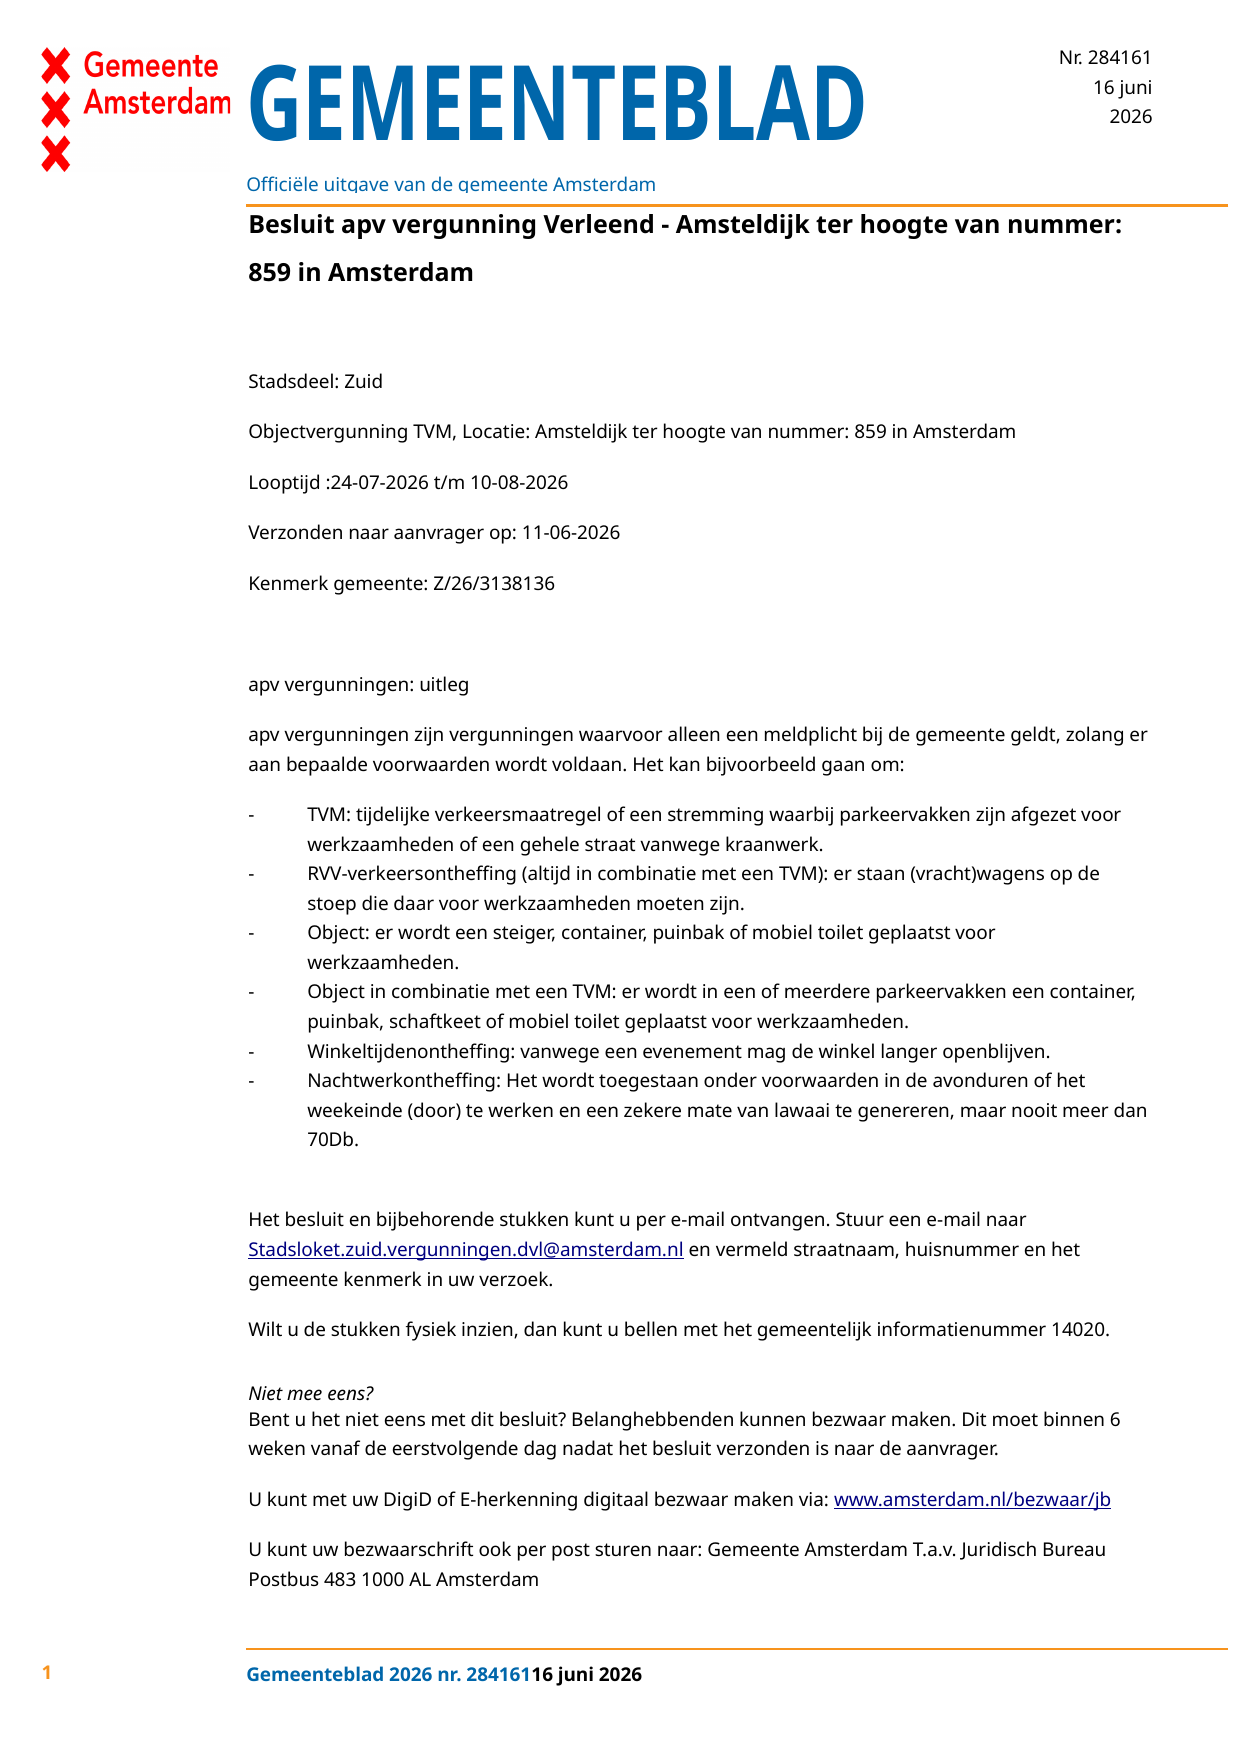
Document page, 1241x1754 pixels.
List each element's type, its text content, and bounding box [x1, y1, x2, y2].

text apv vergunningen: uitleg [248, 671, 1152, 697]
text U kunt uw bezwaarschrift ook per post sturen naar: Gemeente Amsterdam T.a.v. Juridisch Bureau Postbus 483 1000 AL Amsterdam [248, 1536, 1152, 1592]
text Wilt u de stukken fysiek inzien, dan kunt u bellen met het gemeentelijk informatienummer 14020. [248, 1316, 1152, 1342]
text Besluit apv vergunning Verleend - Amsteldijk ter hoogte van nummer: 859 in Amsterdam [248, 207, 1152, 288]
list TVM: tijdelijke verkeersmaatregel of een stremming waarbij parkeervakken zijn afgezet voor werkzaamheden of een gehele straat vanwege kraanwerk. [248, 801, 1152, 857]
list RVV-verkeersontheffing (altijd in combinatie met een TVM): er staan (vracht)wagens op de stoep die daar voor werkzaamheden moeten zijn. [248, 860, 1152, 916]
text Niet mee eens? [248, 1380, 1152, 1406]
list Nachtwerkontheffing: Het wordt toegestaan onder voorwaarden in de avonduren of het weekeinde (door) te werken en een zekere mate van lawaai te genereren, maar nooit meer dan 70Db. [248, 1067, 1152, 1152]
text Looptijd :24-07-2026 t/m 10-08-2026 [248, 469, 1152, 495]
text U kunt met uw DigiD of E-herkenning digitaal bezwaar maken via: www.amsterdam.nl/bezwaar/jb [248, 1486, 1152, 1512]
text Stadsdeel: Zuid [248, 368, 1152, 394]
text Verzonden naar aanvrager op: 11-06-2026 [248, 519, 1152, 545]
list Winkeltijdenontheffing: vanwege een evenement mag de winkel langer openblijven. [248, 1038, 1152, 1064]
text Het besluit en bijbehorende stukken kunt u per e-mail ontvangen. Stuur een e-mail naar Stadsloket.zuid.vergunningen.dvl@amsterdam.nl en vermeld straatnaam, huisnummer en het gemeente kenmerk in uw verzoek. [248, 1207, 1152, 1292]
text Kenmerk gemeente: Z/26/3138136 [248, 570, 1152, 596]
picture [41, 47, 231, 172]
list Object in combinatie met een TVM: er wordt in een of meerdere parkeervakken een container, puinbak, schaftkeet of mobiel toilet geplaatst voor werkzaamheden. [248, 979, 1152, 1034]
text apv vergunningen zijn vergunningen waarvoor alleen een meldplicht bij de gemeente geldt, zolang er aan bepaalde voorwaarden wordt voldaan. Het kan bijvoorbeeld gaan om: [248, 721, 1152, 777]
text Bent u het niet eens met dit besluit? Belanghebbenden kunnen bezwaar maken. Dit moet binnen 6 weken vanaf de eerstvolgende dag nadat het besluit verzonden is naar de aanvrager. [248, 1406, 1152, 1461]
text Objectvergunning TVM, Locatie: Amsteldijk ter hoogte van nummer: 859 in Amsterdam [248, 419, 1152, 444]
list Object: er wordt een steiger, container, puinbak of mobiel toilet geplaatst voor werkzaamheden. [248, 919, 1152, 975]
